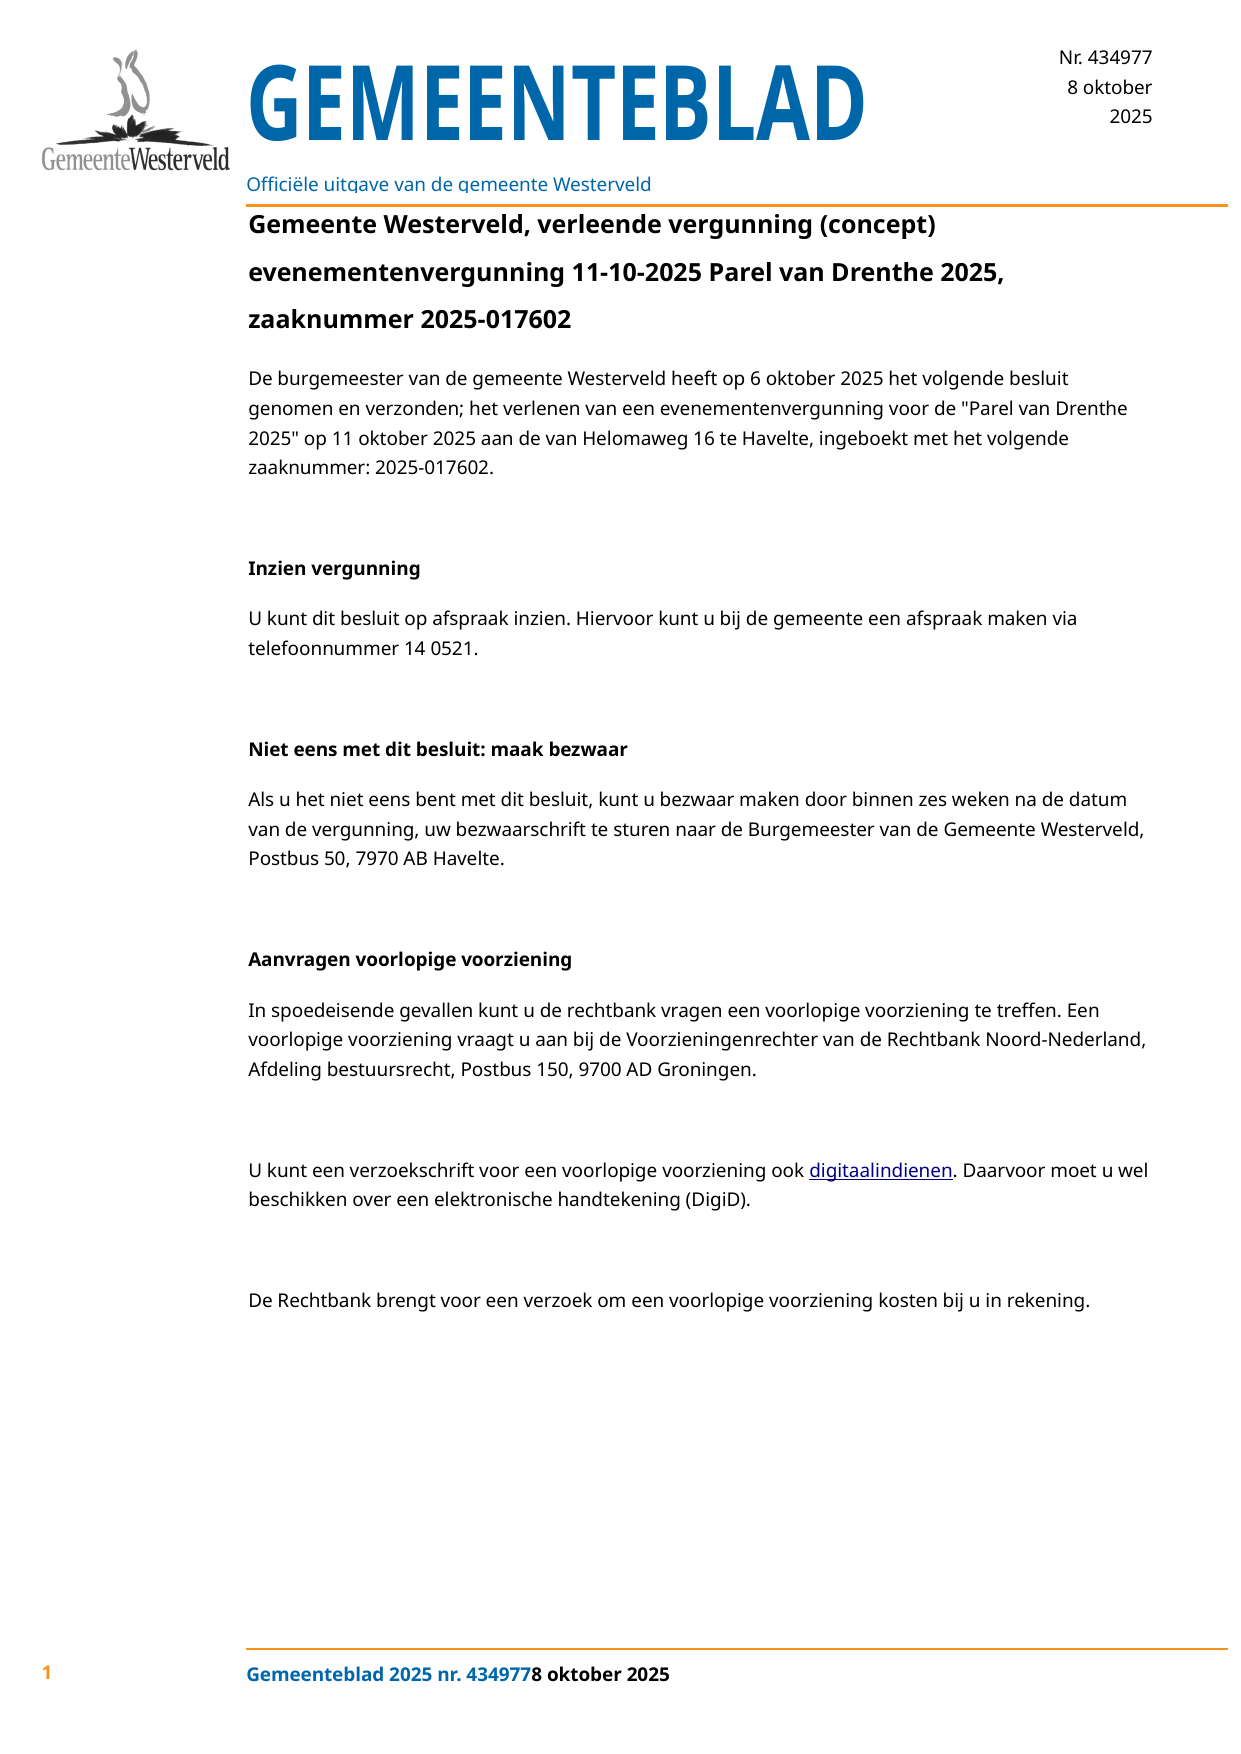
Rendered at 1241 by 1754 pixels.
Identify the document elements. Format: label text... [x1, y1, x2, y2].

text Gemeente Westerveld, verleende vergunning (concept) evenementenvergunning 11-10-2025 Parel van Drenthe 2025, zaaknummer 2025-017602 [248, 207, 1152, 336]
text Inzien vergunning [248, 555, 1152, 581]
text U kunt een verzoekschrift voor een voorlopige voorziening ook digitaalindienen. Daarvoor moet u wel beschikken over een elektronische handtekening (DigiD). [248, 1157, 1152, 1212]
text U kunt dit besluit op afspraak inzien. Hiervoor kunt u bij de gemeente een afspraak maken via telefoonnummer 14 0521. [248, 606, 1152, 661]
text De burgemeester van de gemeente Westerveld heeft op 6 oktober 2025 het volgende besluit genomen en verzonden; het verlenen van een evenementenvergunning voor de "Parel van Drenthe 2025" op 11 oktober 2025 aan de van Helomaweg 16 te Havelte, ingeboekt met het volgende zaaknummer: 2025-017602. [248, 366, 1152, 480]
text Niet eens met dit besluit: maak bezwaar [248, 736, 1152, 762]
text De Rechtbank brengt voor een verzoek om een voorlopige voorziening kosten bij u in rekening. [248, 1287, 1152, 1313]
picture [41, 47, 231, 172]
text Aanvragen voorlopige voorziening [248, 946, 1152, 972]
text Als u het niet eens bent met dit besluit, kunt u bezwaar maken door binnen zes weken na de datum van de vergunning, uw bezwaarschrift te sturen naar de Burgemeester van de Gemeente Westerveld, Postbus 50, 7970 AB Havelte. [248, 786, 1152, 871]
text In spoedeisende gevallen kunt u de rechtbank vragen een voorlopige voorziening te treffen. Een voorlopige voorziening vraagt u aan bij de Voorzieningenrechter van de Rechtbank Noord-Nederland, Afdeling bestuursrecht, Postbus 150, 9700 AD Groningen. [248, 997, 1152, 1082]
